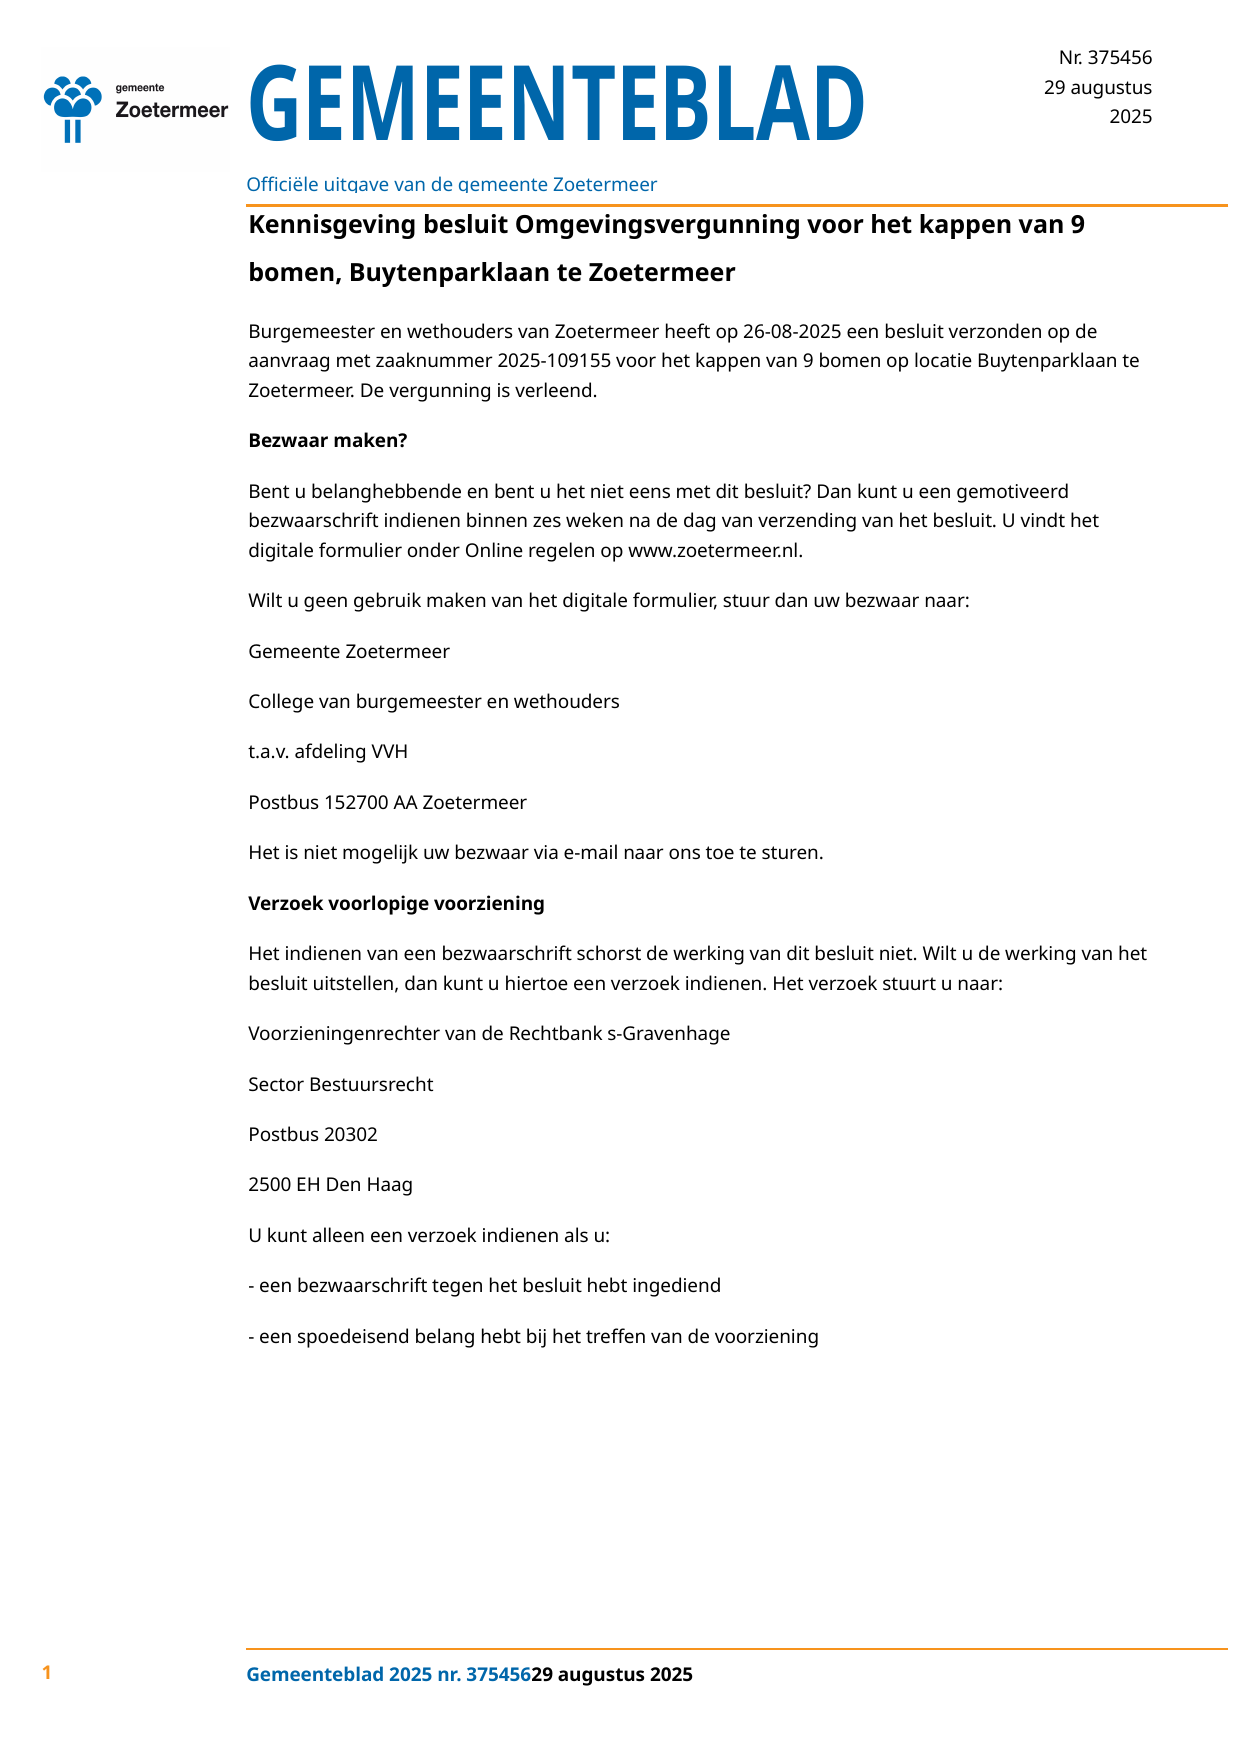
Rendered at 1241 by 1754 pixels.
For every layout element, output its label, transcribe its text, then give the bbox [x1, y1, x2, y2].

text Wilt u geen gebruik maken van het digitale formulier, stuur dan uw bezwaar naar: [248, 587, 1152, 613]
text Het indienen van een bezwaarschrift schorst de werking van dit besluit niet. Wilt u de werking van het besluit uitstellen, dan kunt u hiertoe een verzoek indienen. Het verzoek stuurt u naar: [248, 940, 1152, 996]
text College van burgemeester en wethouders [248, 688, 1152, 714]
text 2500 EH Den Haag [248, 1172, 1152, 1197]
text t.a.v. afdeling VVH [248, 739, 1152, 764]
text Verzoek voorlopige voorziening [248, 890, 1152, 916]
text Postbus 152700 AA Zoetermeer [248, 789, 1152, 815]
text Gemeente Zoetermeer [248, 638, 1152, 664]
text - een bezwaarschrift tegen het besluit hebt ingediend [248, 1272, 1152, 1298]
text Bezwaar maken? [248, 427, 1152, 453]
picture [41, 47, 231, 172]
text Burgemeester en wethouders van Zoetermeer heeft op 26-08-2025 een besluit verzonden op de aanvraag met zaaknummer 2025-109155 voor het kappen van 9 bomen op locatie Buytenparklaan te Zoetermeer. De vergunning is verleend. [248, 318, 1152, 403]
text Sector Bestuursrecht [248, 1071, 1152, 1097]
text Bent u belanghebbende en bent u het niet eens met dit besluit? Dan kunt u een gemotiveerd bezwaarschrift indienen binnen zes weken na de dag van verzending van het besluit. U vindt het digitale formulier onder Online regelen op www.zoetermeer.nl. [248, 478, 1152, 563]
text U kunt alleen een verzoek indienen als u: [248, 1222, 1152, 1248]
text Het is niet mogelijk uw bezwaar via e-mail naar ons toe te sturen. [248, 839, 1152, 865]
text Kennisgeving besluit Omgevingsvergunning voor het kappen van 9 bomen, Buytenparklaan te Zoetermeer [248, 207, 1152, 288]
text Voorzieningenrechter van de Rechtbank s-Gravenhage [248, 1020, 1152, 1046]
text - een spoedeisend belang hebt bij het treffen van de voorziening [248, 1323, 1152, 1349]
text Postbus 20302 [248, 1121, 1152, 1147]
